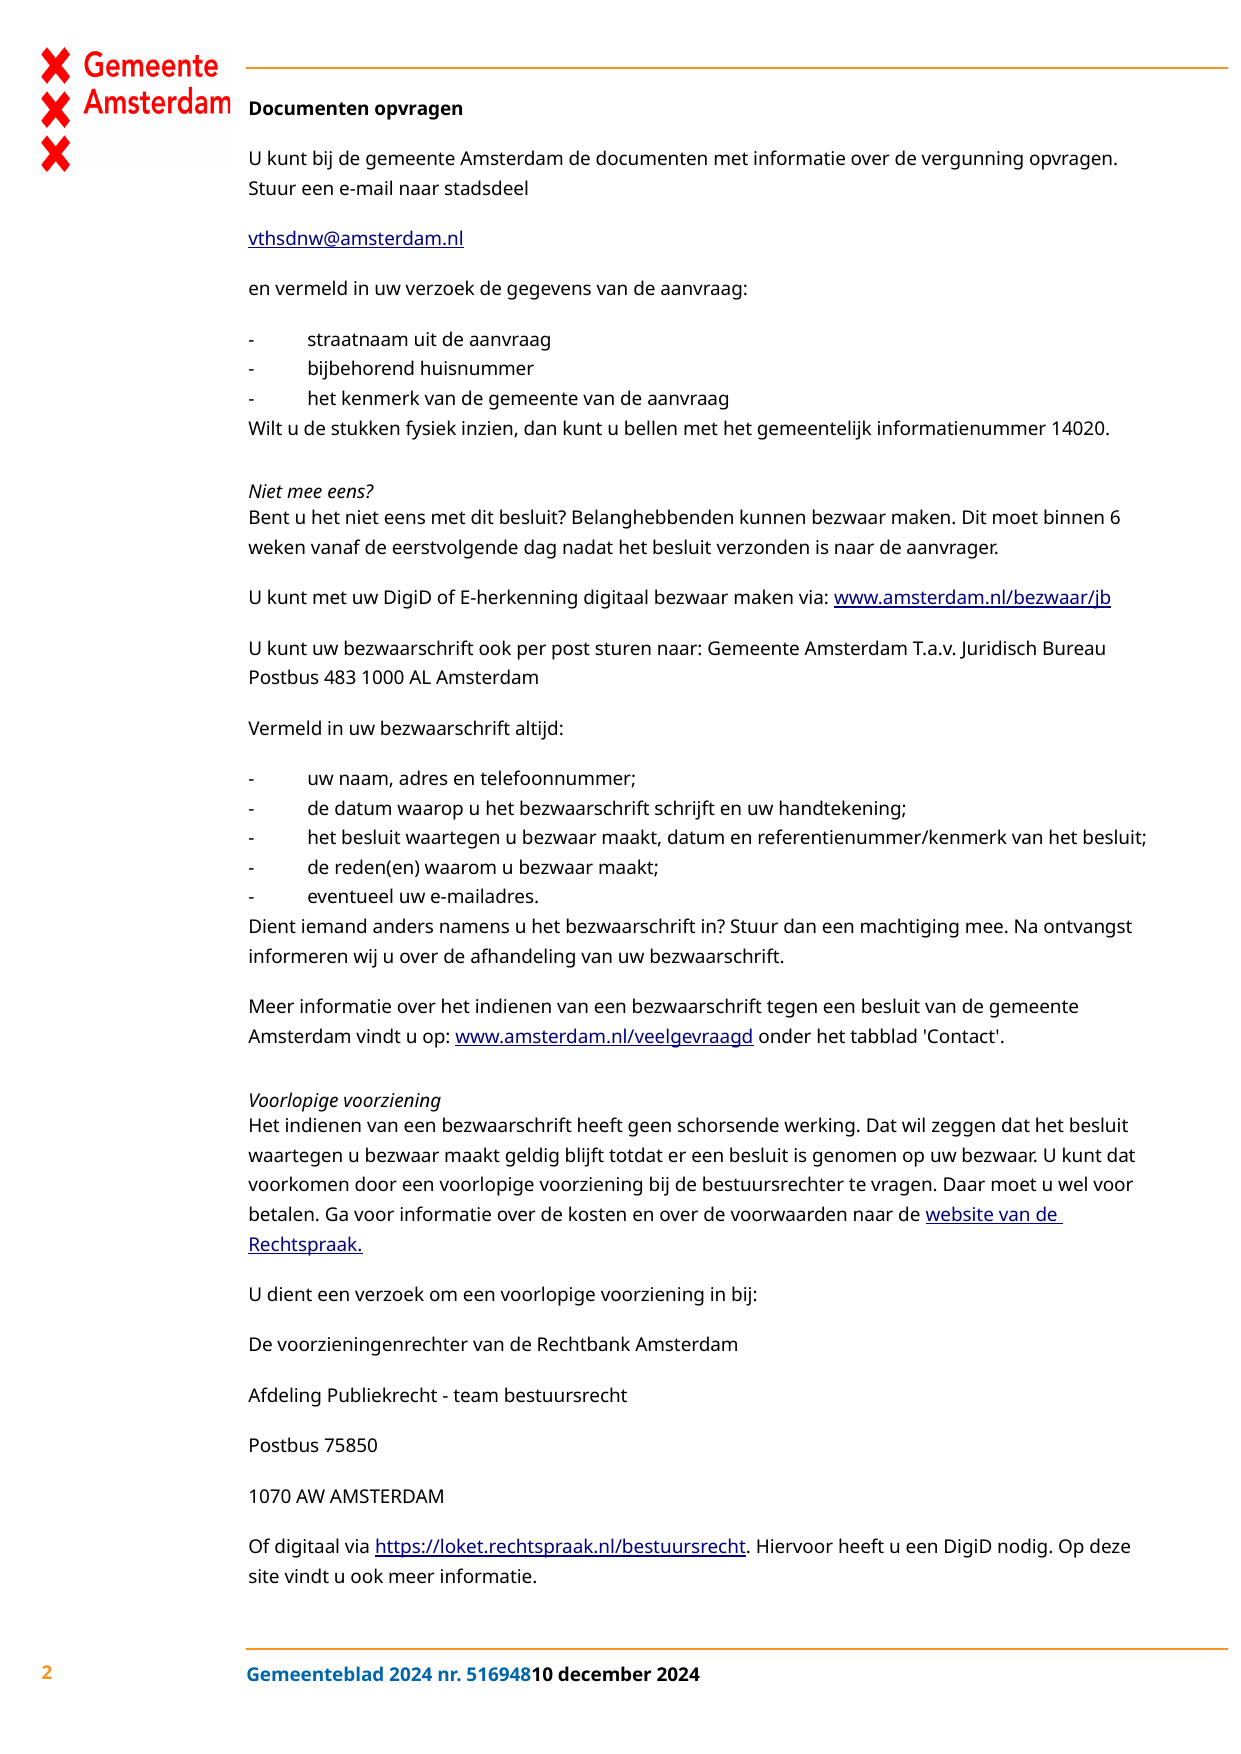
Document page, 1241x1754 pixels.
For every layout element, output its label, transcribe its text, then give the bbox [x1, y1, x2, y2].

text Wilt u de stukken fysiek inzien, dan kunt u bellen met het gemeentelijk informatienummer 14020. [248, 415, 1152, 441]
text Of digitaal via https://loket.rechtspraak.nl/bestuursrecht. Hiervoor heeft u een DigiD nodig. Op deze site vindt u ook meer informatie. [248, 1533, 1152, 1589]
text Voorlopige voorziening [248, 1087, 1152, 1112]
text 1070 AW AMSTERDAM [248, 1483, 1152, 1509]
text Vermeld in uw bezwaarschrift altijd: [248, 715, 1152, 741]
text Het indienen van een bezwaarschrift heeft geen schorsende werking. Dat wil zeggen dat het besluit waartegen u bezwaar maakt geldig blijft totdat er een besluit is genomen op uw bezwaar. U kunt dat voorkomen door een voorlopige voorziening bij de bestuursrechter te vragen. Daar moet u wel voor betalen. Ga voor informatie over de kosten en over de voorwaarden naar de website van de Rechtspraak. [248, 1112, 1152, 1257]
list de datum waarop u het bezwaarschrift schrijft en uw handtekening; [248, 795, 1152, 821]
text en vermeld in uw verzoek de gegevens van de aanvraag: [248, 276, 1152, 301]
text Documenten opvragen [248, 95, 1152, 121]
text Bent u het niet eens met dit besluit? Belanghebbenden kunnen bezwaar maken. Dit moet binnen 6 weken vanaf de eerstvolgende dag nadat het besluit verzonden is naar de aanvrager. [248, 504, 1152, 560]
list de reden(en) waarom u bezwaar maakt; [248, 854, 1152, 880]
list het kenmerk van de gemeente van de aanvraag [248, 385, 1152, 411]
text U kunt bij de gemeente Amsterdam de documenten met informatie over de vergunning opvragen. Stuur een e-mail naar stadsdeel [248, 145, 1152, 201]
list het besluit waartegen u bezwaar maakt, datum en referentienummer/kenmerk van het besluit; [248, 824, 1152, 850]
text Niet mee eens? [248, 479, 1152, 504]
text Postbus 75850 [248, 1432, 1152, 1458]
text Afdeling Publiekrecht - team bestuursrecht [248, 1382, 1152, 1408]
text U kunt met uw DigiD of E-herkenning digitaal bezwaar maken via: www.amsterdam.nl/bezwaar/jb [248, 584, 1152, 610]
text Meer informatie over het indienen van een bezwaarschrift tegen een besluit van de gemeente Amsterdam vindt u op: www.amsterdam.nl/veelgevraagd onder het tabblad 'Contact'. [248, 993, 1152, 1048]
list bijbehorend huisnummer [248, 356, 1152, 381]
text De voorzieningenrechter van de Rechtbank Amsterdam [248, 1332, 1152, 1357]
text U dient een verzoek om een voorlopige voorziening in bij: [248, 1281, 1152, 1307]
list straatnaam uit de aanvraag [248, 326, 1152, 352]
list eventueel uw e-mailadres. [248, 884, 1152, 909]
list uw naam, adres en telefoonnummer; [248, 765, 1152, 791]
text Dient iemand anders namens u het bezwaarschrift in? Stuur dan een machtiging mee. Na ontvangst informeren wij u over de afhandeling van uw bezwaarschrift. [248, 913, 1152, 968]
text U kunt uw bezwaarschrift ook per post sturen naar: Gemeente Amsterdam T.a.v. Juridisch Bureau Postbus 483 1000 AL Amsterdam [248, 635, 1152, 690]
text vthsdnw@amsterdam.nl [248, 225, 1152, 251]
picture [41, 47, 231, 172]
